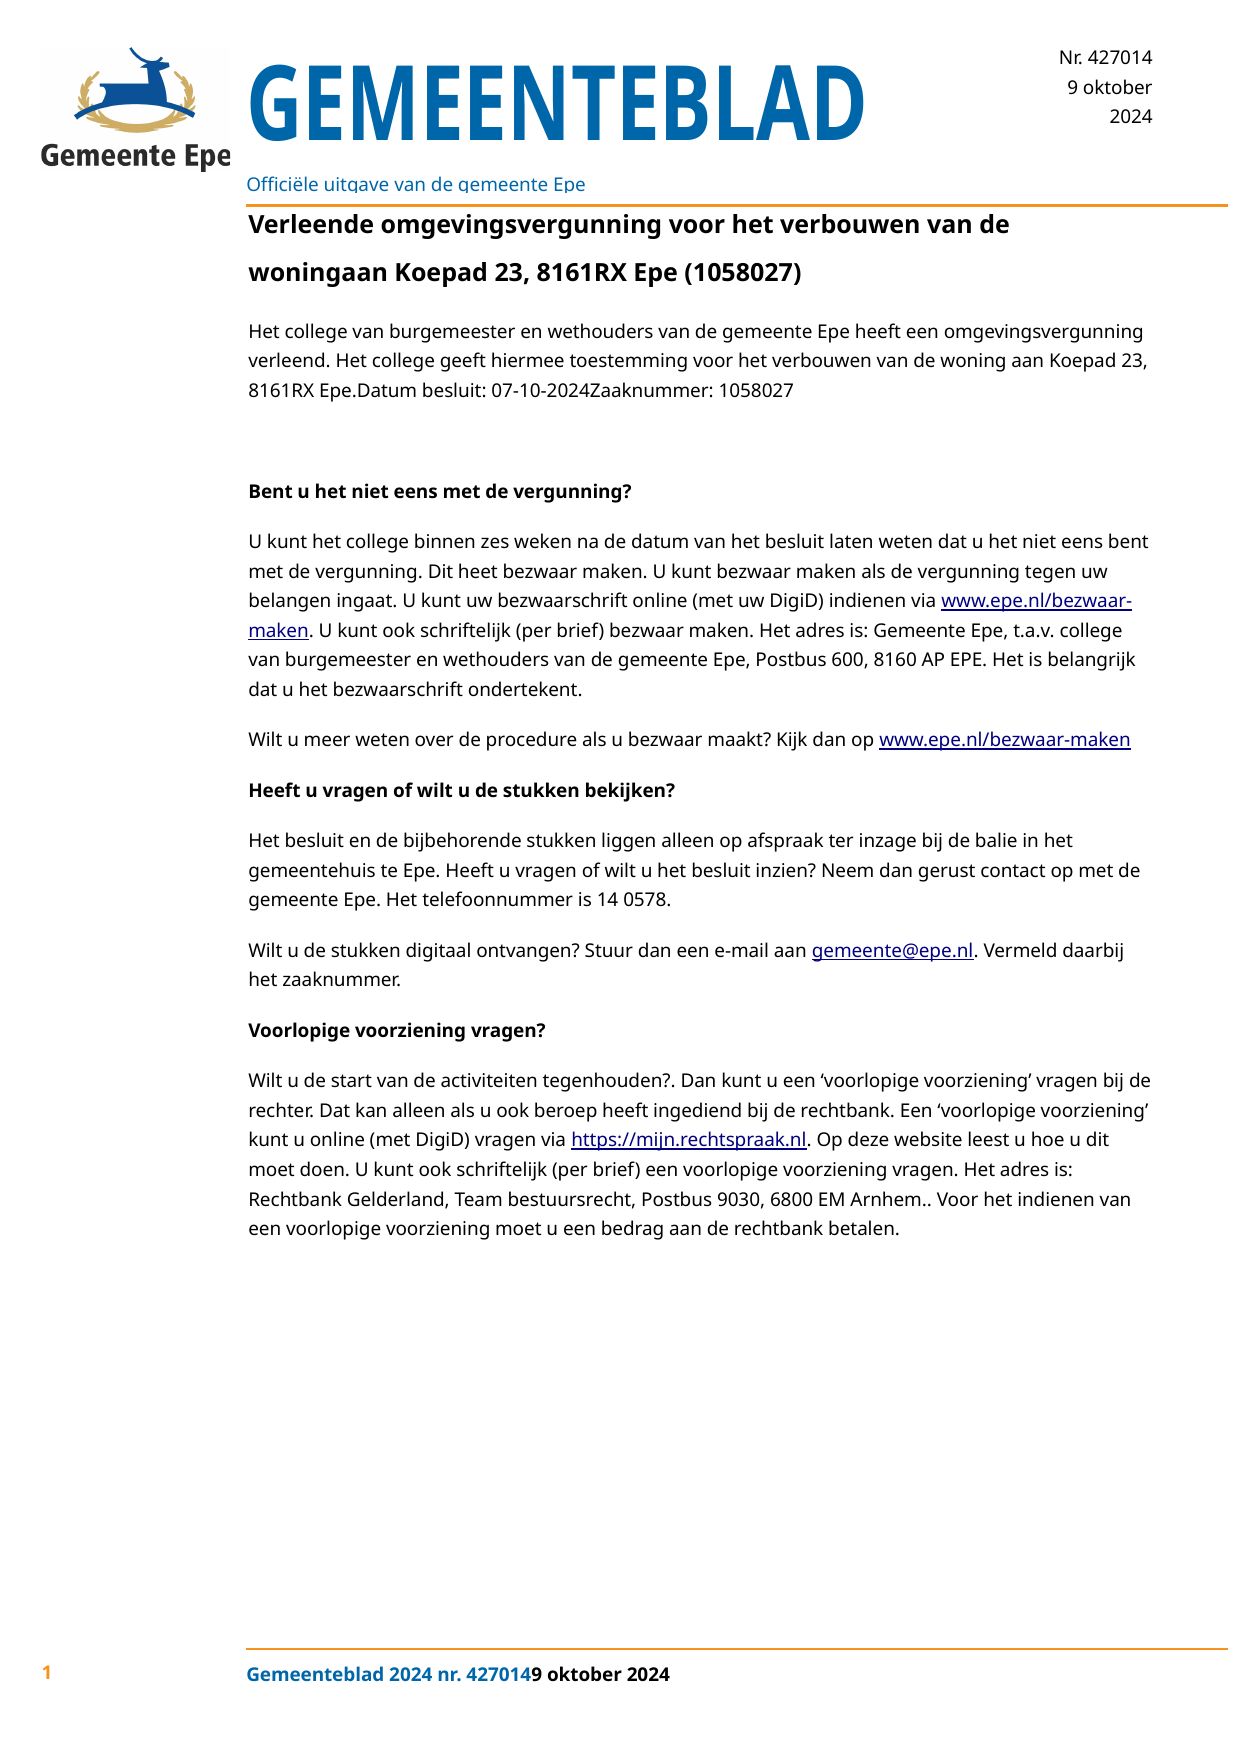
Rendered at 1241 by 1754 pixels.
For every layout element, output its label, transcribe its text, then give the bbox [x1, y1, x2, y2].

text U kunt het college binnen zes weken na de datum van het besluit laten weten dat u het niet eens bent met de vergunning. Dit heet bezwaar maken. U kunt bezwaar maken als de vergunning tegen uw belangen ingaat. U kunt uw bezwaarschrift online (met uw DigiD) indienen via www.epe.nl/bezwaar-maken. U kunt ook schriftelijk (per brief) bezwaar maken. Het adres is: Gemeente Epe, t.a.v. college van burgemeester en wethouders van de gemeente Epe, Postbus 600, 8160 AP EPE. Het is belangrijk dat u het bezwaarschrift ondertekent. [248, 528, 1152, 702]
text Verleende omgevingsvergunning voor het verbouwen van de woningaan Koepad 23, 8161RX Epe (1058027) [248, 207, 1152, 288]
text Het besluit en de bijbehorende stukken liggen alleen op afspraak ter inzage bij de balie in het gemeentehuis te Epe. Heeft u vragen of wilt u het besluit inzien? Neem dan gerust contact op met de gemeente Epe. Het telefoonnummer is 14 0578. [248, 827, 1152, 912]
picture [41, 47, 231, 172]
text Voorlopige voorziening vragen? [248, 1017, 1152, 1043]
text Wilt u de stukken digitaal ontvangen? Stuur dan een e-mail aan gemeente@epe.nl. Vermeld daarbij het zaaknummer. [248, 937, 1152, 992]
text Wilt u meer weten over de procedure als u bezwaar maakt? Kijk dan op www.epe.nl/bezwaar-maken [248, 727, 1152, 752]
text Wilt u de start van de activiteiten tegenhouden?. Dan kunt u een ‘voorlopige voorziening’ vragen bij de rechter. Dat kan alleen als u ook beroep heeft ingediend bij de rechtbank. Een ‘voorlopige voorziening’ kunt u online (met DigiD) vragen via https://mijn.rechtspraak.nl. Op deze website leest u hoe u dit moet doen. U kunt ook schriftelijk (per brief) een voorlopige voorziening vragen. Het adres is: Rechtbank Gelderland, Team bestuursrecht, Postbus 9030, 6800 EM Arnhem.. Voor het indienen van een voorlopige voorziening moet u een bedrag aan de rechtbank betalen. [248, 1067, 1152, 1241]
text Bent u het niet eens met de vergunning? [248, 478, 1152, 504]
text Heeft u vragen of wilt u de stukken bekijken? [248, 777, 1152, 803]
text Het college van burgemeester en wethouders van de gemeente Epe heeft een omgevingsvergunning verleend. Het college geeft hiermee toestemming voor het verbouwen van de woning aan Koepad 23, 8161RX Epe.Datum besluit: 07-10-2024Zaaknummer: 1058027 [248, 318, 1152, 403]
